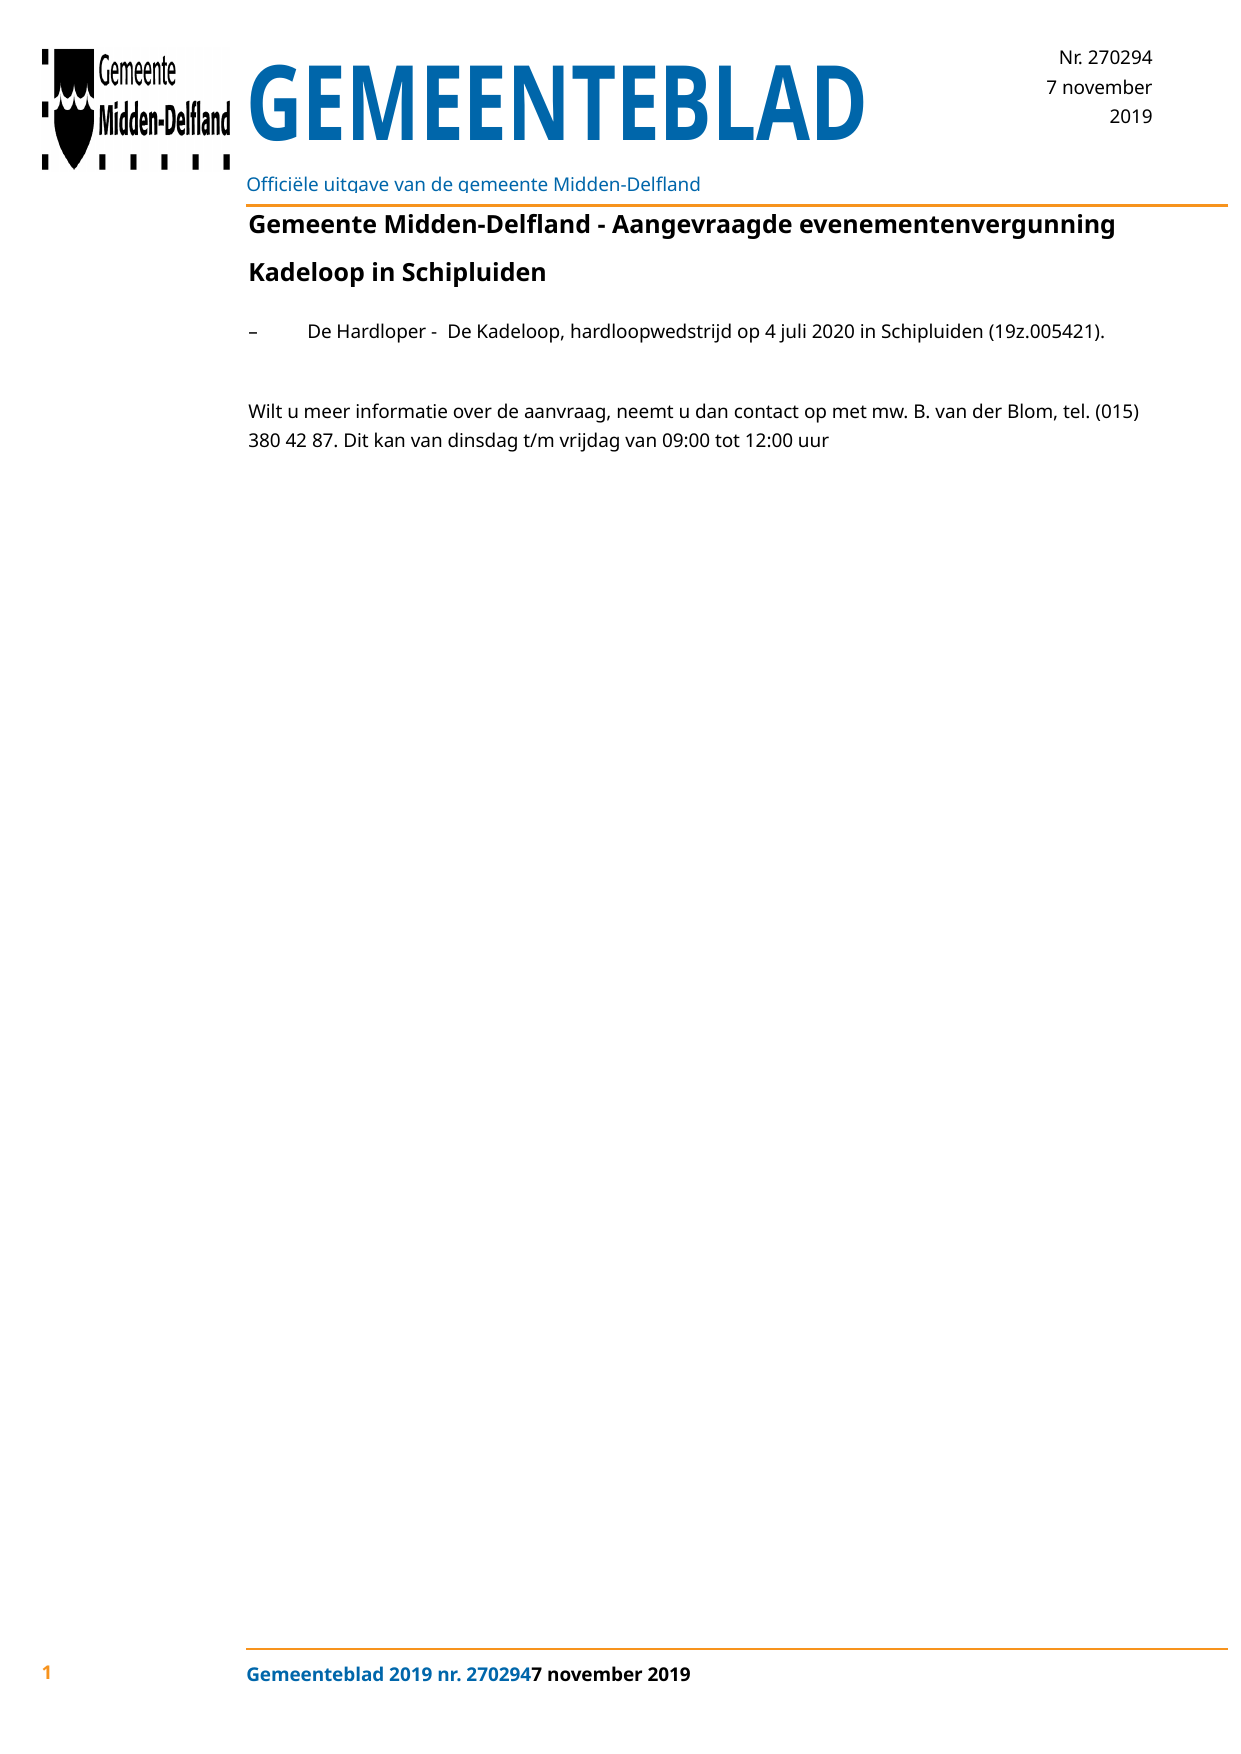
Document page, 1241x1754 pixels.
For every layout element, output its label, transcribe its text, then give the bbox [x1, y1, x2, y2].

list De Hardloper - De Kadeloop, hardloopwedstrijd op 4 juli 2020 in Schipluiden (19z.005421). [248, 318, 1152, 344]
text Wilt u meer informatie over de aanvraag, neemt u dan contact op met mw. B. van der Blom, tel. (015) 380 42 87. Dit kan van dinsdag t/m vrijdag van 09:00 tot 12:00 uur [248, 398, 1152, 453]
picture [41, 47, 231, 172]
text Gemeente Midden-Delfland - Aangevraagde evenementenvergunning Kadeloop in Schipluiden [248, 207, 1152, 288]
